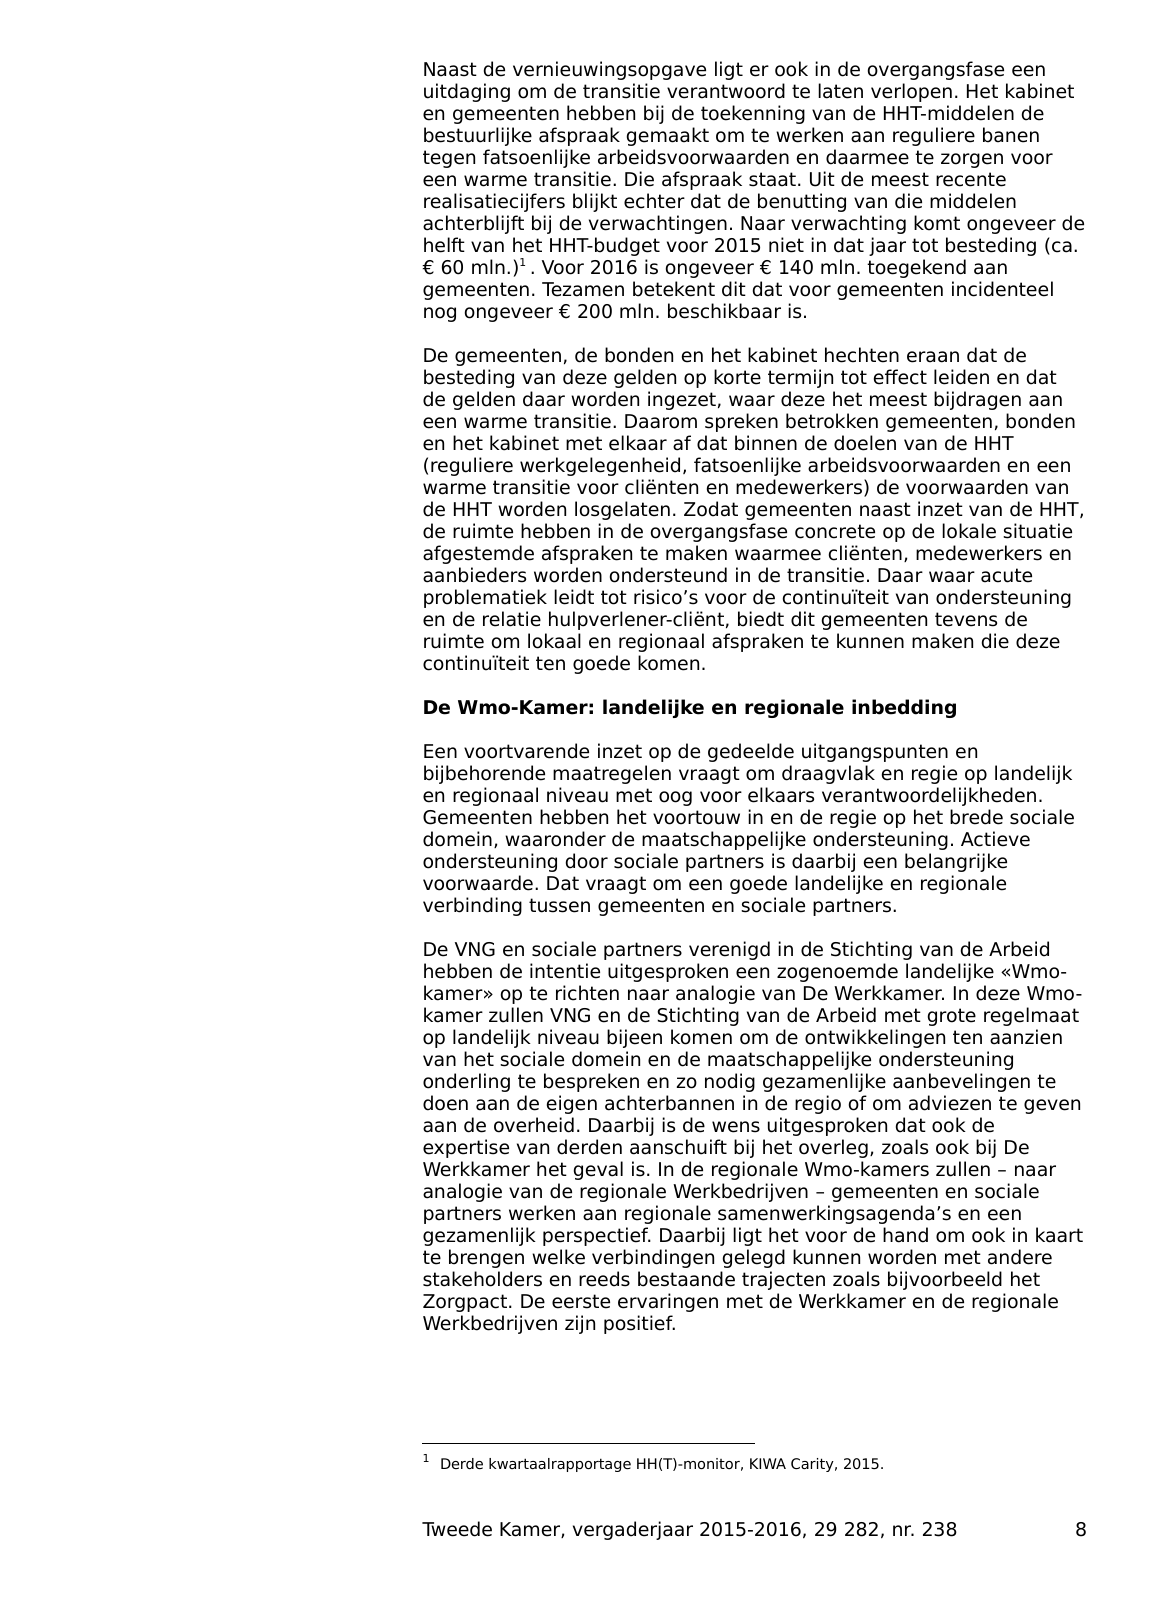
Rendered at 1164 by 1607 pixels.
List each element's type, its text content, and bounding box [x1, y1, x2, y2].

text De VNG en sociale partners verenigd in de Stichting van de Arbeid hebben de intentie uitgesproken een zogenoemde landelijke «Wmo-kamer» op te richten naar analogie van De Werkkamer. In deze Wmo-kamer zullen VNG en de Stichting van de Arbeid met grote regelmaat op landelijk niveau bijeen komen om de ontwikkelingen ten aanzien van het sociale domein en de maatschappelijke ondersteuning onderling te bespreken en zo nodig gezamenlijke aanbevelingen te doen aan de eigen achterbannen in de regio of om adviezen te geven aan de overheid. Daarbij is de wens uitgesproken dat ook de expertise van derden aanschuift bij het overleg, zoals ook bij De Werkkamer het geval is. In de regionale Wmo-kamers zullen – naar analogie van de regionale Werkbedrijven – gemeenten en sociale partners werken aan regionale samenwerkingsagenda’s en een gezamenlijk perspectief. Daarbij ligt het voor de hand om ook in kaart te brengen welke verbindingen gelegd kunnen worden met andere stakeholders en reeds bestaande trajecten zoals bijvoorbeeld het Zorgpact. De eerste ervaringen met de Werkkamer en de regionale Werkbedrijven zijn positief. [422, 939, 1087, 1335]
text Een voortvarende inzet op de gedeelde uitgangspunten en bijbehorende maatregelen vraagt om draagvlak en regie op landelijk en regionaal niveau met oog voor elkaars verantwoordelijkheden. Gemeenten hebben het voortouw in en de regie op het brede sociale domein, waaronder de maatschappelijke ondersteuning. Actieve ondersteuning door sociale partners is daarbij een belangrijke voorwaarde. Dat vraagt om een goede landelijke en regionale verbinding tussen gemeenten en sociale partners. [422, 741, 1087, 917]
text De gemeenten, de bonden en het kabinet hechten eraan dat de besteding van deze gelden op korte termijn tot effect leiden en dat de gelden daar worden ingezet, waar deze het meest bijdragen aan een warme transitie. Daarom spreken betrokken gemeenten, bonden en het kabinet met elkaar af dat binnen de doelen van de HHT (reguliere werkgelegenheid, fatsoenlijke arbeidsvoorwaarden en een warme transitie voor cliënten en medewerkers) de voorwaarden van de HHT worden losgelaten. Zodat gemeenten naast inzet van de HHT, de ruimte hebben in de overgangsfase concrete op de lokale situatie afgestemde afspraken te maken waarmee cliënten, medewerkers en aanbieders worden ondersteund in de transitie. Daar waar acute problematiek leidt tot risico’s voor de continuïteit van ondersteuning en de relatie hulpverlener-cliënt, biedt dit gemeenten tevens de ruimte om lokaal en regionaal afspraken te kunnen maken die deze continuïteit ten goede komen. [422, 345, 1087, 675]
text Naast de vernieuwingsopgave ligt er ook in de overgangsfase een uitdaging om de transitie verantwoord te laten verlopen. Het kabinet en gemeenten hebben bij de toekenning van de HHT-middelen de bestuurlijke afspraak gemaakt om te werken aan reguliere banen tegen fatsoenlijke arbeidsvoorwaarden en daarmee te zorgen voor een warme transitie. Die afspraak staat. Uit de meest recente realisatiecijfers blijkt echter dat de benutting van die middelen achterblijft bij de verwachtingen. Naar verwachting komt ongeveer de helft van het HHT-budget voor 2015 niet in dat jaar tot besteding (ca. € 60 mln.). Voor 2016 is ongeveer € 140 mln. toegekend aan gemeenten. Tezamen betekent dit dat voor gemeenten incidenteel nog ongeveer € 200 mln. beschikbaar is. [422, 59, 1087, 323]
text Derde kwartaalrapportage HH(T)-monitor, KIWA Carity, 2015. [422, 1452, 1087, 1474]
subtitle De Wmo-Kamer: landelijke en regionale inbedding [422, 697, 1087, 719]
